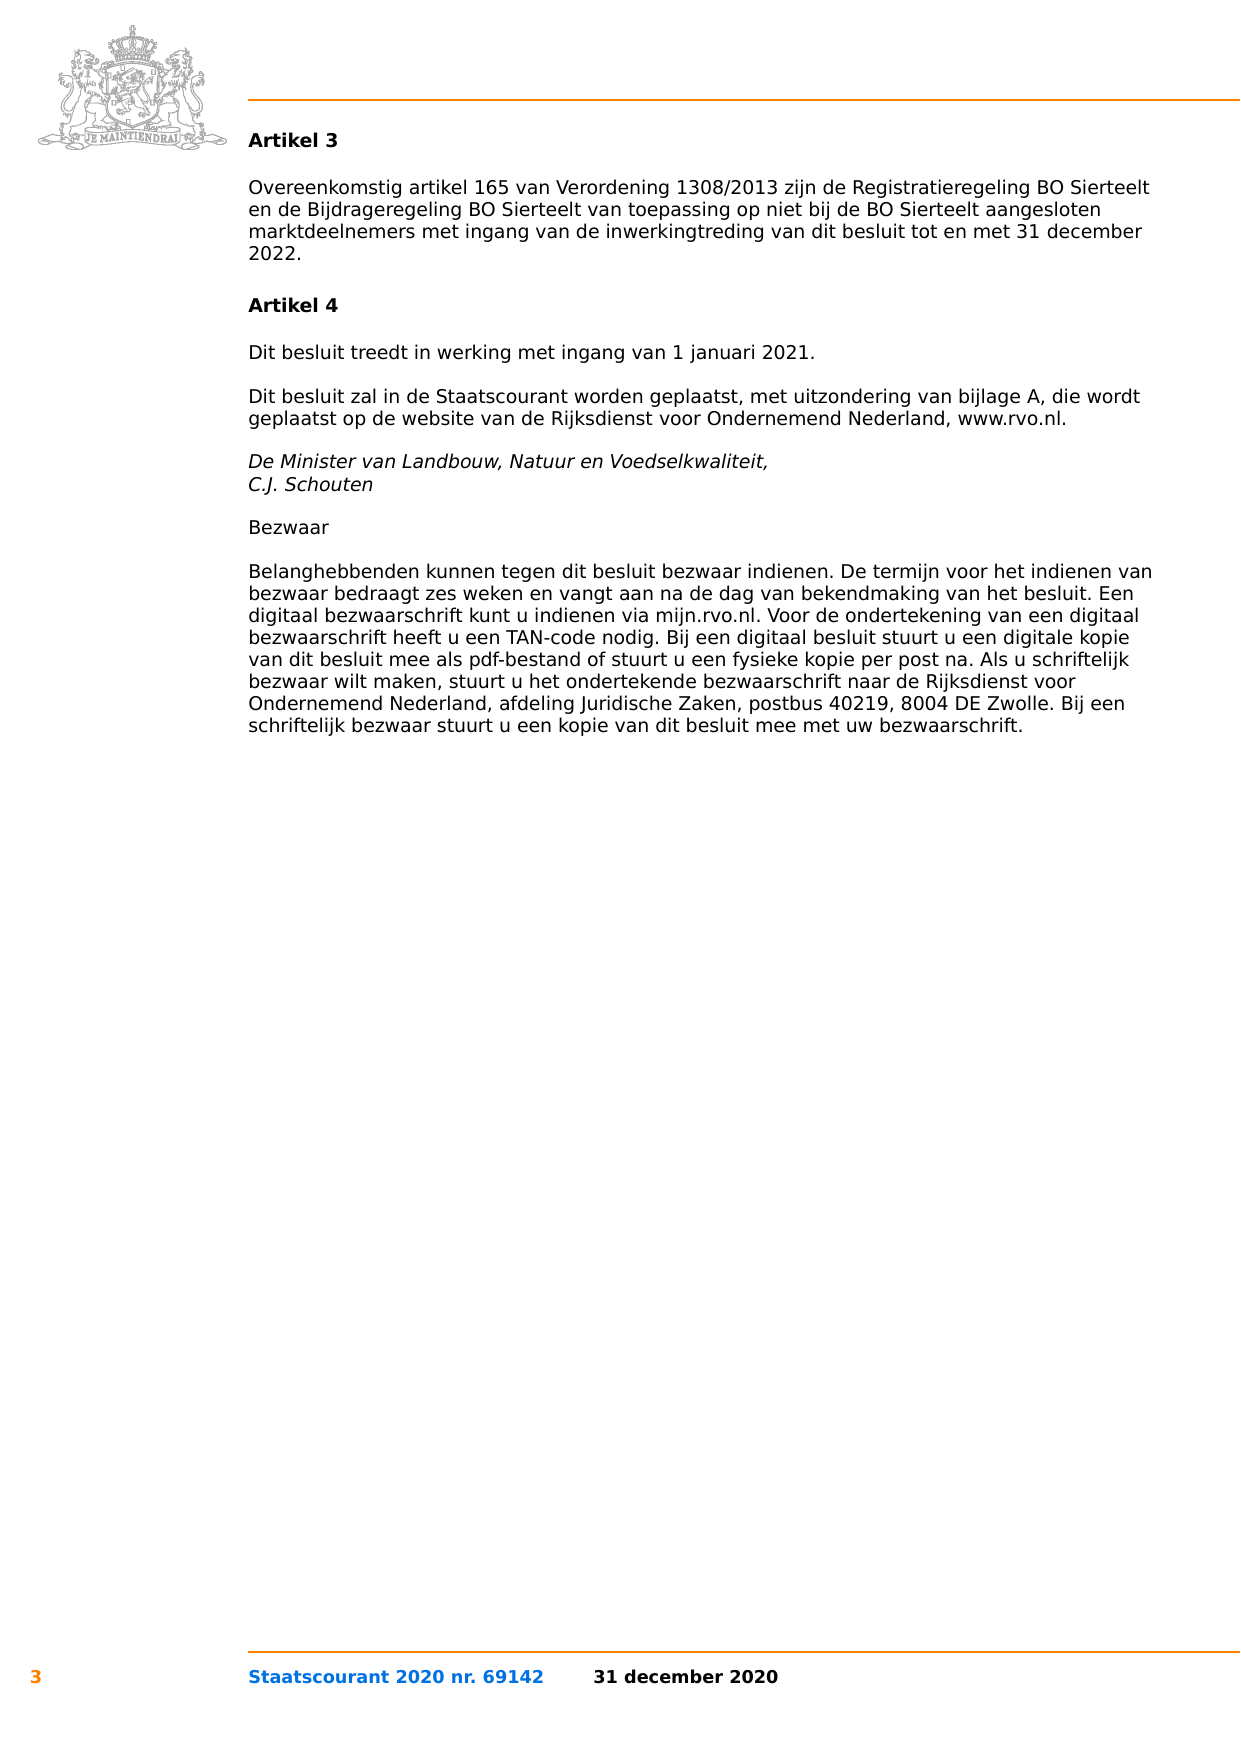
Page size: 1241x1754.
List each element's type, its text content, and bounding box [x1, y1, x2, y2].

text Dit besluit treedt in werking met ingang van 1 januari 2021. [248, 342, 1163, 364]
text Bezwaar [248, 517, 1163, 539]
picture [38, 25, 227, 150]
text Dit besluit zal in de Staatscourant worden geplaatst, met uitzondering van bijlage A, die wordt geplaatst op de website van de Rijksdienst voor Ondernemend Nederland, www.rvo.nl. [248, 386, 1163, 429]
text De Minister van Landbouw, Natuur en Voedselkwaliteit, C.J. Schouten [248, 451, 1163, 495]
subtitle Artikel 3 [248, 130, 1163, 152]
text Belanghebbenden kunnen tegen dit besluit bezwaar indienen. De termijn voor het indienen van bezwaar bedraagt zes weken en vangt aan na de dag van bekendmaking van het besluit. Een digitaal bezwaarschrift kunt u indienen via mijn.rvo.nl. Voor de ondertekening van een digitaal bezwaarschrift heeft u een TAN-code nodig. Bij een digitaal besluit stuurt u een digitale kopie van dit besluit mee als pdf-bestand of stuurt u een fysieke kopie per post na. Als u schriftelijk bezwaar wilt maken, stuurt u het ondertekende bezwaarschrift naar de Rijksdienst voor Ondernemend Nederland, afdeling Juridische Zaken, postbus 40219, 8004 DE Zwolle. Bij een schriftelijk bezwaar stuurt u een kopie van dit besluit mee met uw bezwaarschrift. [248, 561, 1163, 737]
subtitle Artikel 4 [248, 295, 1163, 317]
text Overeenkomstig artikel 165 van Verordening 1308/2013 zijn de Registratieregeling BO Sierteelt en de Bijdrageregeling BO Sierteelt van toepassing op niet bij de BO Sierteelt aangesloten marktdeelnemers met ingang van de inwerkingtreding van dit besluit tot en met 31 december 2022. [248, 177, 1163, 265]
